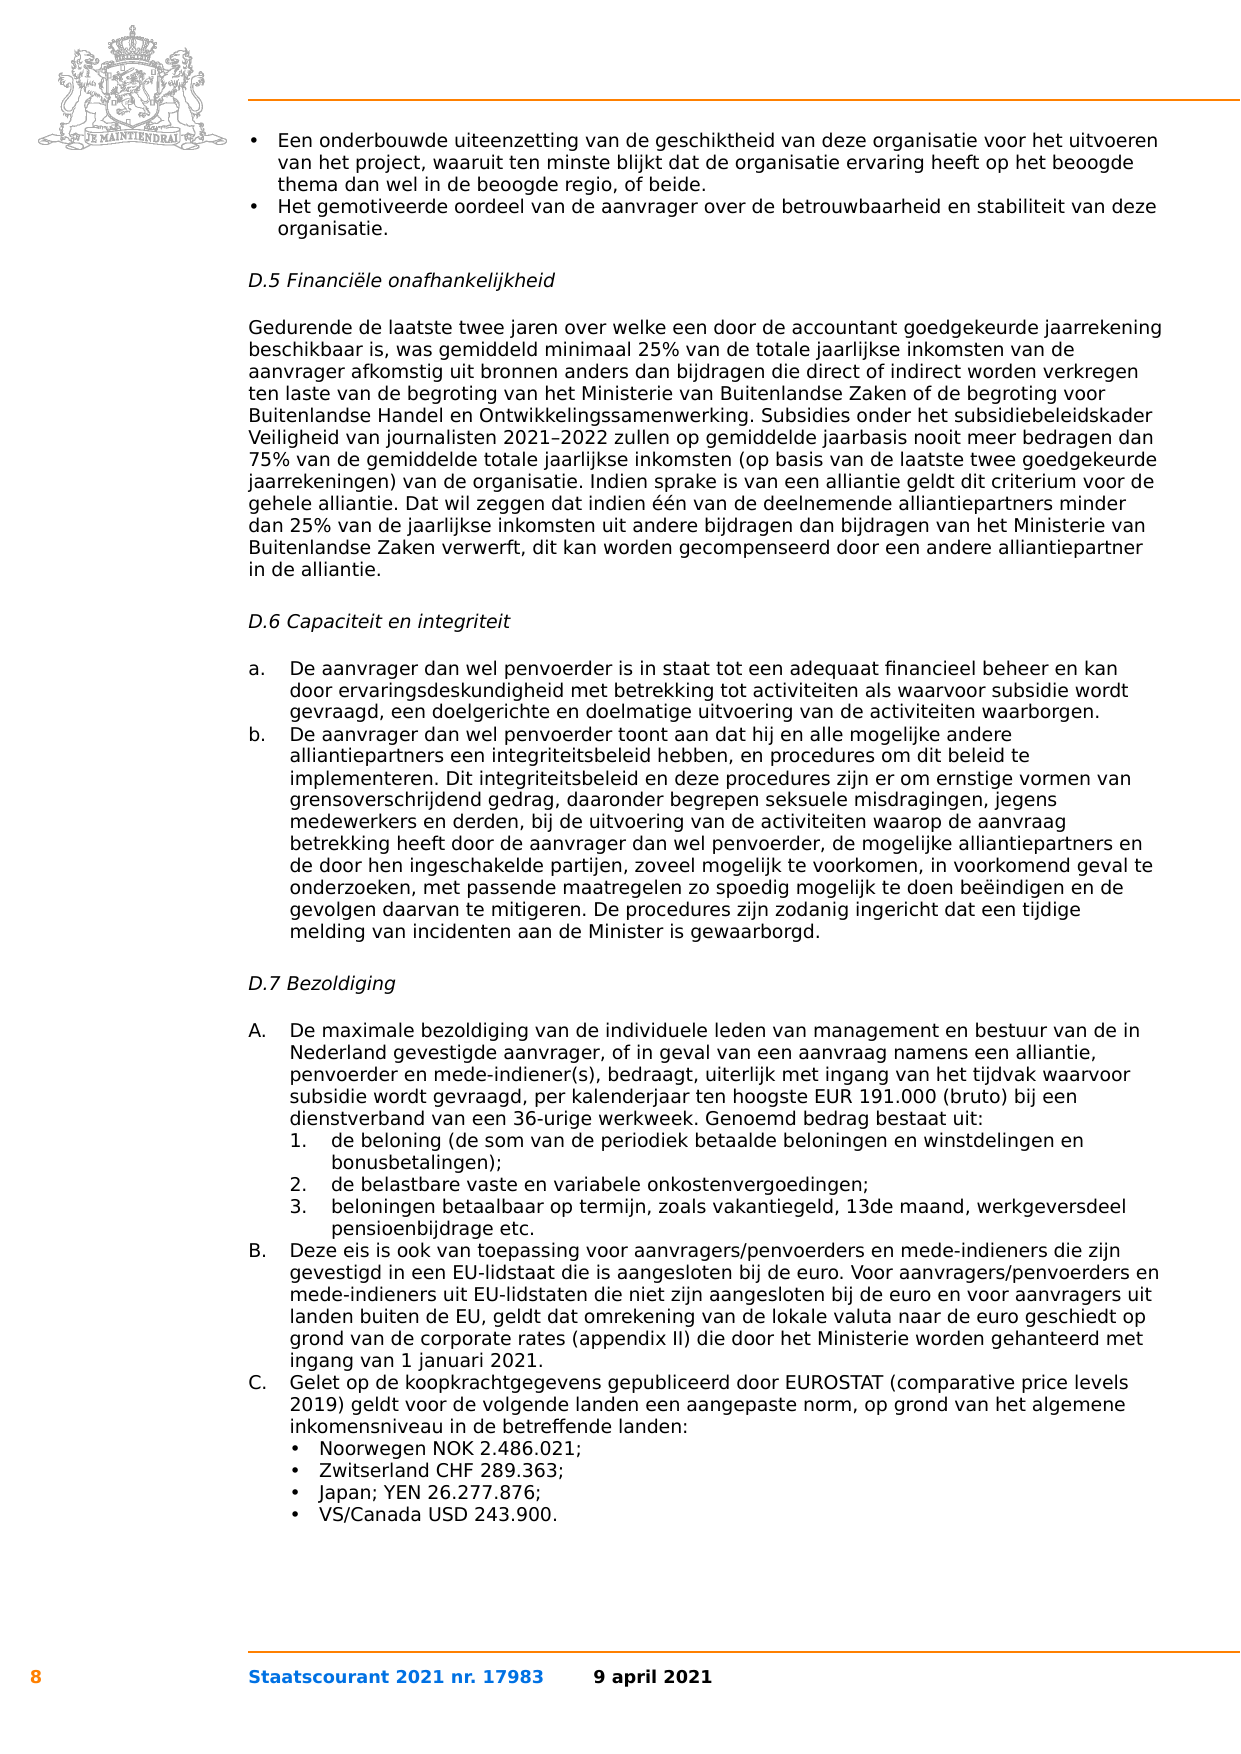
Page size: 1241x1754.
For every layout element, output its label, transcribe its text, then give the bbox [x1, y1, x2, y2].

subtitle D.5 Financiële onafhankelijkheid [248, 270, 1163, 292]
text • Zwitserland CHF 289.363; [289, 1460, 1163, 1482]
text 2. de belastbare vaste en variabele onkostenvergoedingen; [289, 1174, 1163, 1196]
subtitle D.6 Capaciteit en integriteit [248, 611, 1163, 632]
text • Japan; YEN 26.277.876; [289, 1482, 1163, 1504]
text a. De aanvrager dan wel penvoerder is in staat tot een adequaat financieel beheer en kan door ervaringsdeskundigheid met betrekking tot activiteiten als waarvoor subsidie wordt gevraagd, een doelgerichte en doelmatige uitvoering van de activiteiten waarborgen. [248, 657, 1163, 723]
text 1. de beloning (de som van de periodiek betaalde beloningen en winstdelingen en bonusbetalingen); [289, 1130, 1163, 1174]
text • Een onderbouwde uiteenzetting van de geschiktheid van deze organisatie voor het uitvoeren van het project, waaruit ten minste blijkt dat de organisatie ervaring heeft op het beoogde thema dan wel in de beoogde regio, of beide. [248, 130, 1163, 196]
text C. Gelet op de koopkrachtgegevens gepubliceerd door EUROSTAT (comparative price levels 2019) geldt voor de volgende landen een aangepaste norm, op grond van het algemene inkomensniveau in de betreffende landen: [248, 1372, 1163, 1438]
text B. Deze eis is ook van toepassing voor aanvragers/penvoerders en mede-indieners die zijn gevestigd in een EU-lidstaat die is aangesloten bij de euro. Voor aanvragers/penvoerders en mede-indieners uit EU-lidstaten die niet zijn aangesloten bij de euro en voor aanvragers uit landen buiten de EU, geldt dat omrekening van de lokale valuta naar de euro geschiedt op grond van de corporate rates (appendix II) die door het Ministerie worden gehanteerd met ingang van 1 januari 2021. [248, 1240, 1163, 1372]
text 3. beloningen betaalbaar op termijn, zoals vakantiegeld, 13de maand, werkgeversdeel pensioenbijdrage etc. [289, 1196, 1163, 1240]
subtitle D.7 Bezoldiging [248, 973, 1163, 995]
text • Noorwegen NOK 2.486.021; [289, 1438, 1163, 1460]
text • VS/Canada USD 243.900. [289, 1504, 1163, 1526]
picture [38, 25, 227, 150]
text Gedurende de laatste twee jaren over welke een door de accountant goedgekeurde jaarrekening beschikbaar is, was gemiddeld minimaal 25% van de totale jaarlijkse inkomsten van de aanvrager afkomstig uit bronnen anders dan bijdragen die direct of indirect worden verkregen ten laste van de begroting van het Ministerie van Buitenlandse Zaken of de begroting voor Buitenlandse Handel en Ontwikkelingssamenwerking. Subsidies onder het subsidiebeleidskader Veiligheid van journalisten 2021–2022 zullen op gemiddelde jaarbasis nooit meer bedragen dan 75% van de gemiddelde totale jaarlijkse inkomsten (op basis van de laatste twee goedgekeurde jaarrekeningen) van de organisatie. Indien sprake is van een alliantie geldt dit criterium voor de gehele alliantie. Dat wil zeggen dat indien één van de deelnemende alliantiepartners minder dan 25% van de jaarlijkse inkomsten uit andere bijdragen dan bijdragen van het Ministerie van Buitenlandse Zaken verwerft, dit kan worden gecompenseerd door een andere alliantiepartner in de alliantie. [248, 317, 1163, 581]
text • Het gemotiveerde oordeel van de aanvrager over de betrouwbaarheid en stabiliteit van deze organisatie. [248, 196, 1163, 240]
text b. De aanvrager dan wel penvoerder toont aan dat hij en alle mogelijke andere alliantiepartners een integriteitsbeleid hebben, en procedures om dit beleid te implementeren. Dit integriteitsbeleid en deze procedures zijn er om ernstige vormen van grensoverschrijdend gedrag, daaronder begrepen seksuele misdragingen, jegens medewerkers en derden, bij de uitvoering van de activiteiten waarop de aanvraag betrekking heeft door de aanvrager dan wel penvoerder, de mogelijke alliantiepartners en de door hen ingeschakelde partijen, zoveel mogelijk te voorkomen, in voorkomend geval te onderzoeken, met passende maatregelen zo spoedig mogelijk te doen beëindigen en de gevolgen daarvan te mitigeren. De procedures zijn zodanig ingericht dat een tijdige melding van incidenten aan de Minister is gewaarborgd. [248, 723, 1163, 943]
text A. De maximale bezoldiging van de individuele leden van management en bestuur van de in Nederland gevestigde aanvrager, of in geval van een aanvraag namens een alliantie, penvoerder en mede-indiener(s), bedraagt, uiterlijk met ingang van het tijdvak waarvoor subsidie wordt gevraagd, per kalenderjaar ten hoogste EUR 191.000 (bruto) bij een dienstverband van een 36-urige werkweek. Genoemd bedrag bestaat uit: [248, 1020, 1163, 1130]
